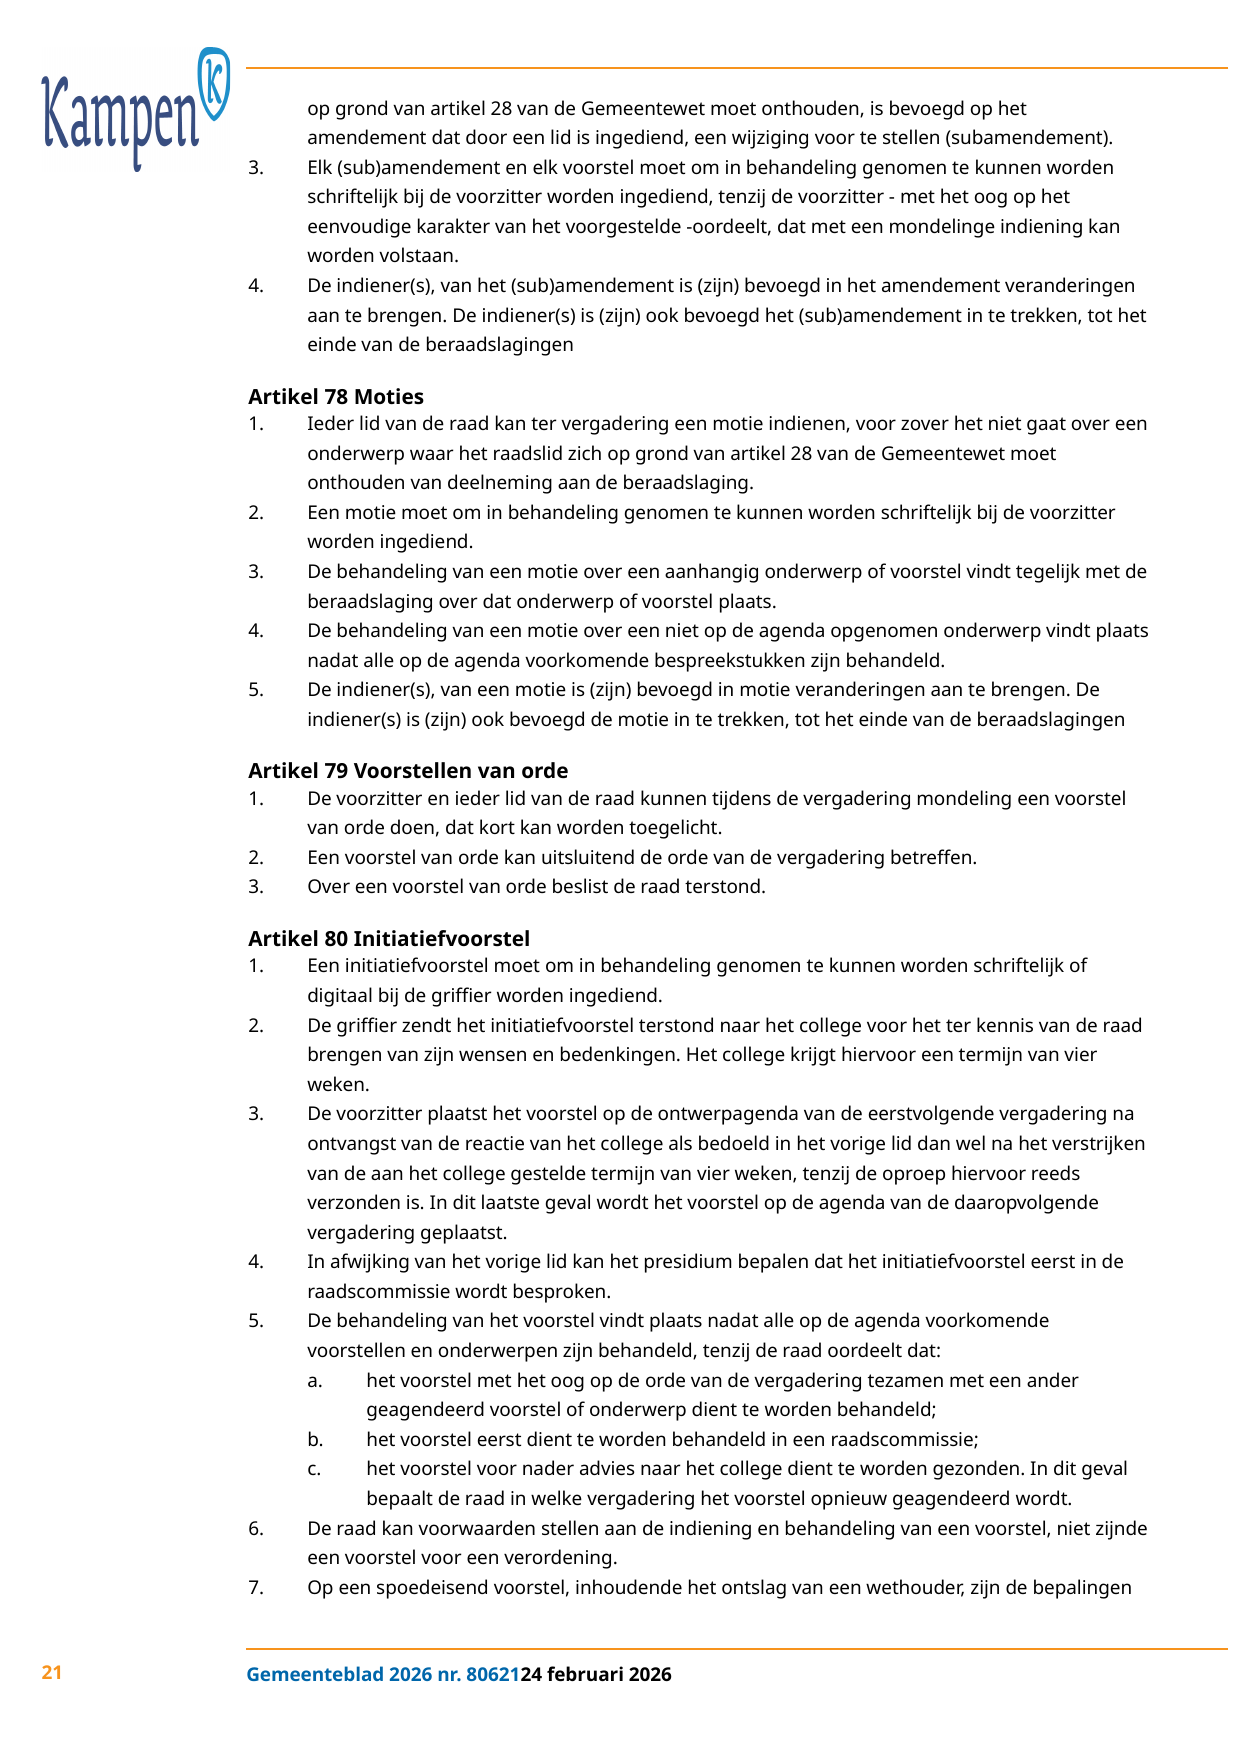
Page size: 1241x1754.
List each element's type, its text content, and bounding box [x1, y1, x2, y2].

list Over een voorstel van orde beslist de raad terstond. [248, 874, 1152, 899]
list Ieder lid van de raad kan ter vergadering een motie indienen, voor zover het niet gaat over een onderwerp waar het raadslid zich op grond van artikel 28 van de Gemeentewet moet onthouden van deelneming aan de beraadslaging. [248, 410, 1152, 495]
list De raad kan voorwaarden stellen aan de indiening en behandeling van een voorstel, niet zijnde een voorstel voor een verordening. [248, 1515, 1152, 1570]
list het voorstel met het oog op de orde van de vergadering tezamen met een ander geagendeerd voorstel of onderwerp dient te worden behandeld; [307, 1367, 1152, 1422]
list De voorzitter plaatst het voorstel op de ontwerpagenda van de eerstvolgende vergadering na ontvangst van de reactie van het college als bedoeld in het vorige lid dan wel na het verstrijken van de aan het college gestelde termijn van vier weken, tenzij de oproep hiervoor reeds verzonden is. In dit laatste geval wordt het voorstel op de agenda van de daaropvolgende vergadering geplaatst. [248, 1101, 1152, 1244]
list het voorstel eerst dient te worden behandeld in een raadscommissie; [307, 1426, 1152, 1452]
list De behandeling van het voorstel vindt plaats nadat alle op de agenda voorkomende voorstellen en onderwerpen zijn behandeld, tenzij de raad oordeelt dat: [248, 1308, 1152, 1363]
list Een initiatiefvoorstel moet om in behandeling genomen te kunnen worden schriftelijk of digitaal bij de griffier worden ingediend. [248, 953, 1152, 1008]
list op grond van artikel 28 van de Gemeentewet moet onthouden, is bevoegd op het amendement dat door een lid is ingediend, een wijziging voor te stellen (subamendement). [248, 95, 1152, 150]
text Artikel 78 Moties [248, 382, 1152, 410]
list De indiener(s), van het (sub)amendement is (zijn) bevoegd in het amendement veranderingen aan te brengen. De indiener(s) is (zijn) ook bevoegd het (sub)amendement in te trekken, tot het einde van de beraadslagingen [248, 272, 1152, 357]
list het voorstel voor nader advies naar het college dient te worden gezonden. In dit geval bepaalt de raad in welke vergadering het voorstel opnieuw geagendeerd wordt. [307, 1456, 1152, 1511]
list In afwijking van het vorige lid kan het presidium bepalen dat het initiatiefvoorstel eerst in de raadscommissie wordt besproken. [248, 1248, 1152, 1304]
text Artikel 80 Initiatiefvoorstel [248, 924, 1152, 953]
text Artikel 79 Voorstellen van orde [248, 757, 1152, 785]
list Elk (sub)amendement en elk voorstel moet om in behandeling genomen te kunnen worden schriftelijk bij de voorzitter worden ingediend, tenzij de voorzitter - met het oog op het eenvoudige karakter van het voorgestelde -oordeelt, dat met een mondelinge indiening kan worden volstaan. [248, 154, 1152, 268]
list Een motie moet om in behandeling genomen te kunnen worden schriftelijk bij de voorzitter worden ingediend. [248, 499, 1152, 554]
list De voorzitter en ieder lid van de raad kunnen tijdens de vergadering mondeling een voorstel van orde doen, dat kort kan worden toegelicht. [248, 785, 1152, 840]
list De behandeling van een motie over een niet op de agenda opgenomen onderwerp vindt plaats nadat alle op de agenda voorkomende bespreekstukken zijn behandeld. [248, 617, 1152, 673]
picture [41, 47, 231, 172]
list De behandeling van een motie over een aanhangig onderwerp of voorstel vindt tegelijk met de beraadslaging over dat onderwerp of voorstel plaats. [248, 558, 1152, 613]
list De indiener(s), van een motie is (zijn) bevoegd in motie veranderingen aan te brengen. De indiener(s) is (zijn) ook bevoegd de motie in te trekken, tot het einde van de beraadslagingen [248, 677, 1152, 732]
list Een voorstel van orde kan uitsluitend de orde van de vergadering betreffen. [248, 844, 1152, 870]
list De griffier zendt het initiatiefvoorstel terstond naar het college voor het ter kennis van de raad brengen van zijn wensen en bedenkingen. Het college krijgt hiervoor een termijn van vier weken. [248, 1012, 1152, 1097]
list Op een spoedeisend voorstel, inhoudende het ontslag van een wethouder, zijn de bepalingen [248, 1574, 1152, 1599]
